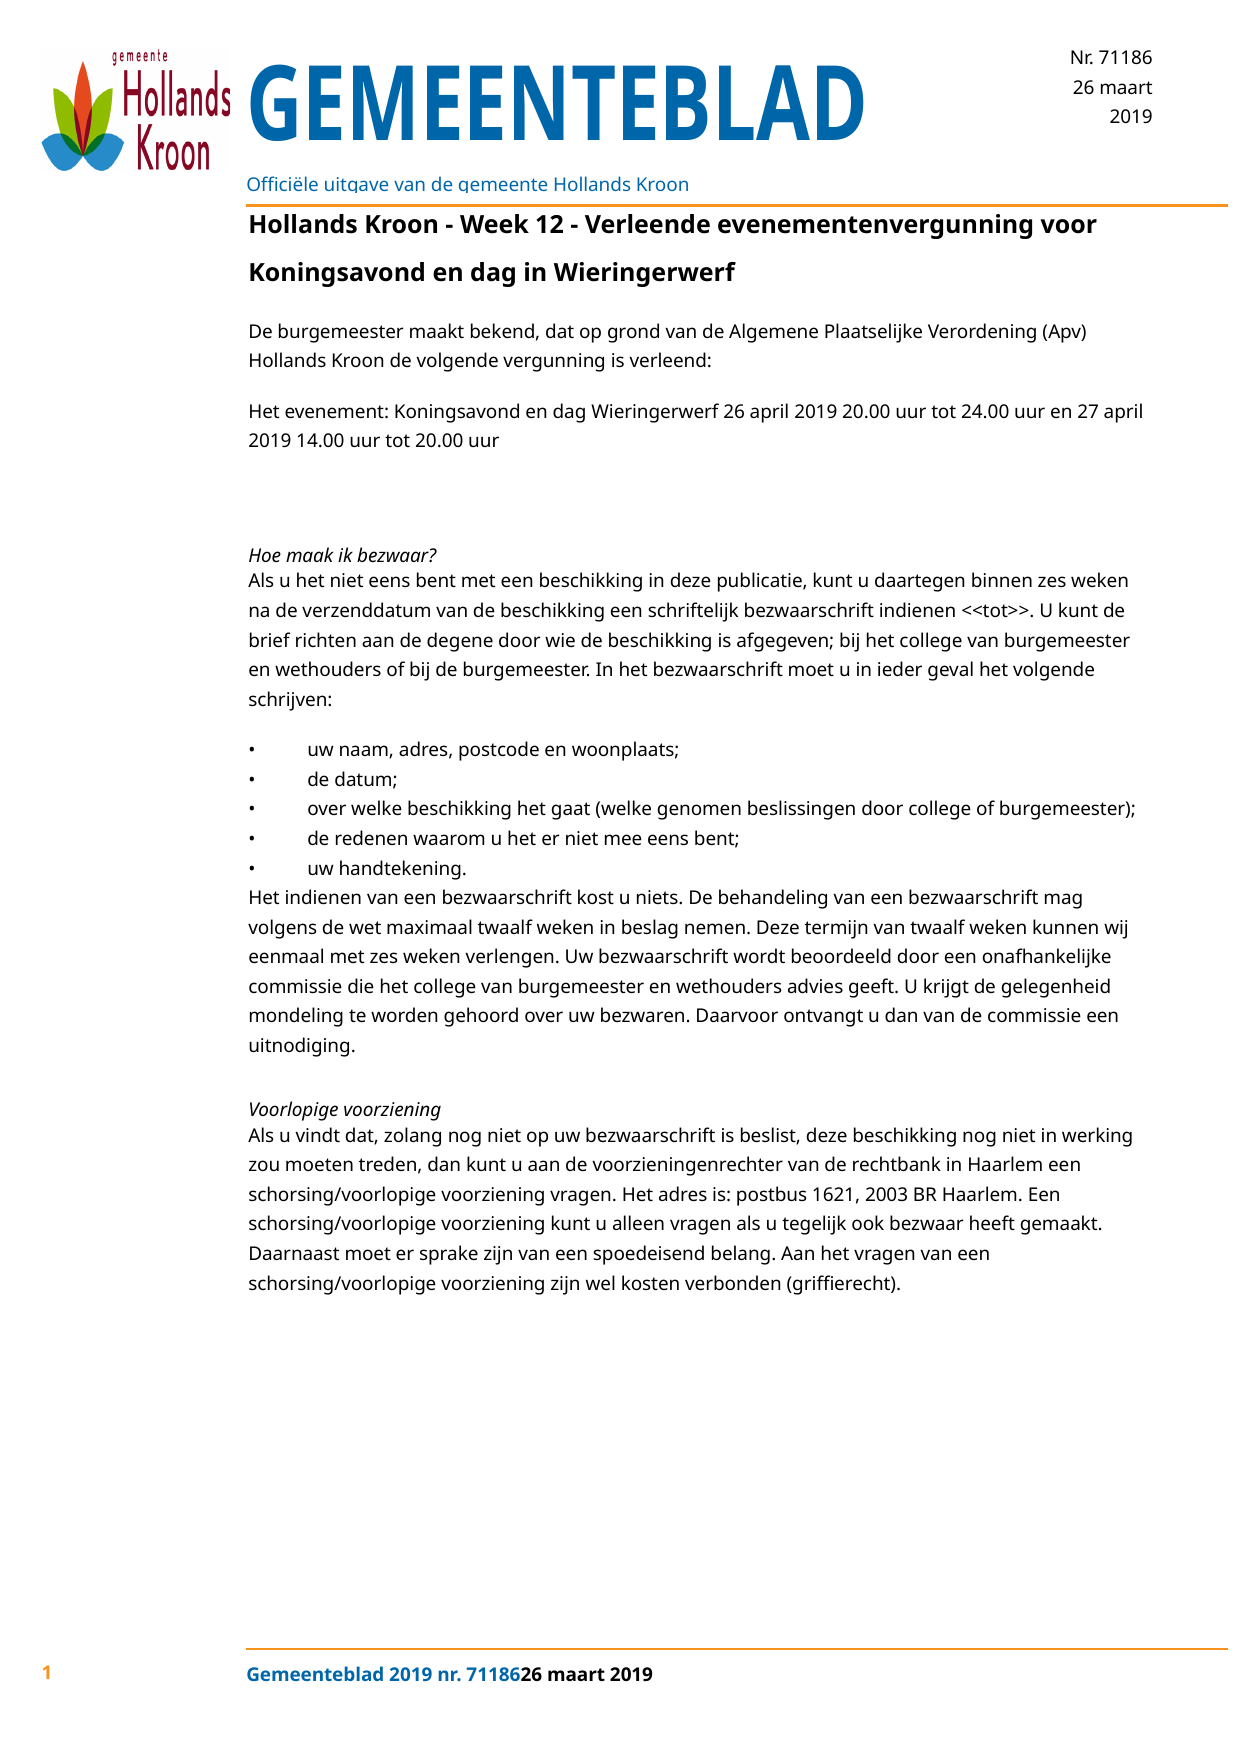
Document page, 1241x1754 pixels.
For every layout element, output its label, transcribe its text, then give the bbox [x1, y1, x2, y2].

text Het indienen van een bezwaarschrift kost u niets. De behandeling van een bezwaarschrift mag volgens de wet maximaal twaalf weken in beslag nemen. Deze termijn van twaalf weken kunnen wij eenmaal met zes weken verlengen. Uw bezwaarschrift wordt beoordeeld door een onafhankelijke commissie die het college van burgemeester en wethouders advies geeft. U krijgt de gelegenheid mondeling te worden gehoord over uw bezwaren. Daarvoor ontvangt u dan van de commissie een uitnodiging. [248, 884, 1152, 1058]
text Hollands Kroon - Week 12 - Verleende evenementenvergunning voor Koningsavond en dag in Wieringerwerf [248, 207, 1152, 288]
list uw naam, adres, postcode en woonplaats; [248, 736, 1152, 762]
text Als u het niet eens bent met een beschikking in deze publicatie, kunt u daartegen binnen zes weken na de verzenddatum van de beschikking een schriftelijk bezwaarschrift indienen <<tot>>. U kunt de brief richten aan de degene door wie de beschikking is afgegeven; bij het college van burgemeester en wethouders of bij de burgemeester. In het bezwaarschrift moet u in ieder geval het volgende schrijven: [248, 568, 1152, 712]
text Hoe maak ik bezwaar? [248, 542, 1152, 568]
list uw handtekening. [248, 855, 1152, 880]
text Voorlopige voorziening [248, 1096, 1152, 1122]
list over welke beschikking het gaat (welke genomen beslissingen door college of burgemeester); [248, 796, 1152, 821]
text De burgemeester maakt bekend, dat op grond van de Algemene Plaatselijke Verordening (Apv) Hollands Kroon de volgende vergunning is verleend: [248, 318, 1152, 373]
list de redenen waarom u het er niet mee eens bent; [248, 825, 1152, 851]
text Het evenement: Koningsavond en dag Wieringerwerf 26 april 2019 20.00 uur tot 24.00 uur en 27 april 2019 14.00 uur tot 20.00 uur [248, 398, 1152, 453]
text Als u vindt dat, zolang nog niet op uw bezwaarschrift is beslist, deze beschikking nog niet in werking zou moeten treden, dan kunt u aan de voorzieningenrechter van de rechtbank in Haarlem een schorsing/voorlopige voorziening vragen. Het adres is: postbus 1621, 2003 BR Haarlem. Een schorsing/voorlopige voorziening kunt u alleen vragen als u tegelijk ook bezwaar heeft gemaakt. Daarnaast moet er sprake zijn van een spoedeisend belang. Aan het vragen van een schorsing/voorlopige voorziening zijn wel kosten verbonden (griffierecht). [248, 1122, 1152, 1296]
list de datum; [248, 766, 1152, 792]
picture [41, 47, 231, 172]
